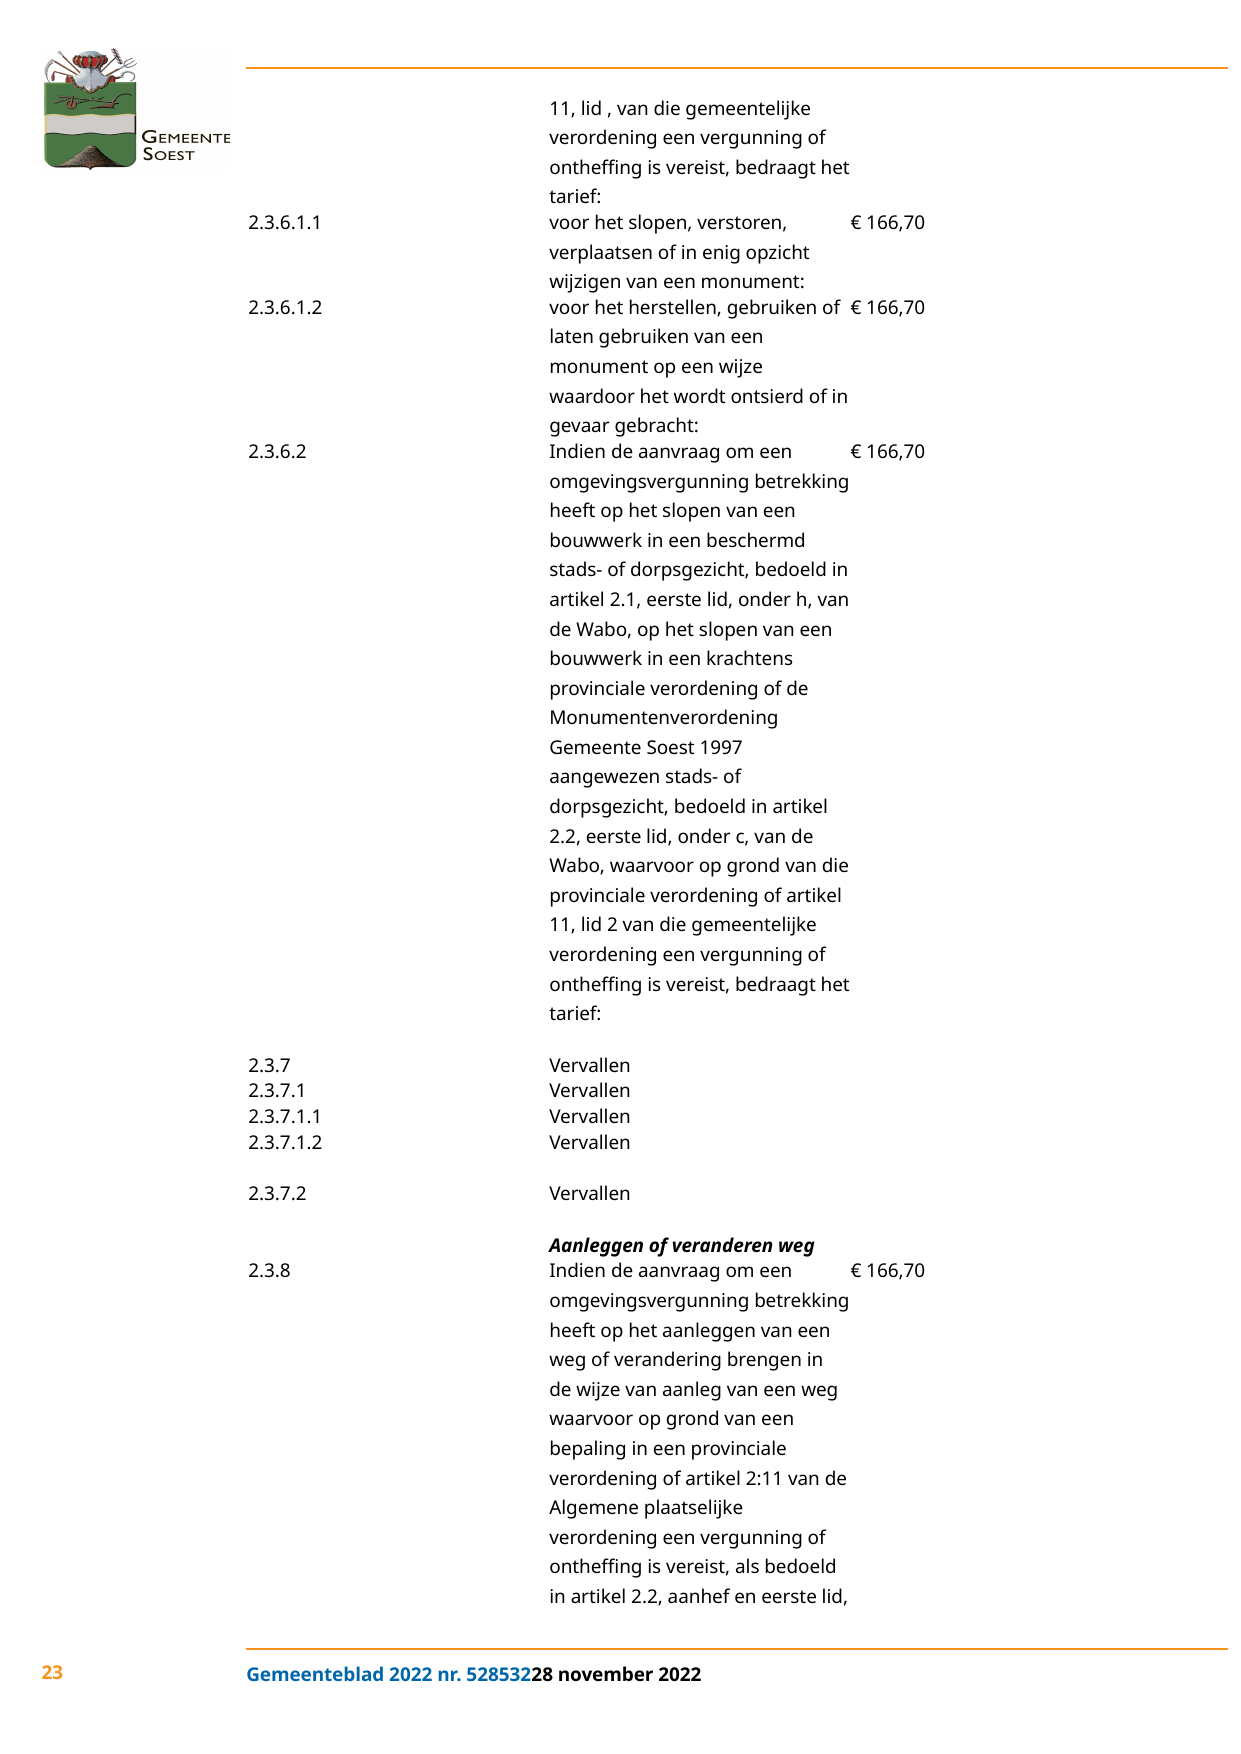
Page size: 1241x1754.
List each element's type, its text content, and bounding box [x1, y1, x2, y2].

table_cell 2.3.8 [248, 1258, 549, 1609]
table_cell 2.3.7.1.2 [248, 1129, 549, 1155]
table_cell [850, 1078, 1152, 1103]
table_cell [850, 1052, 1152, 1077]
table_cell [850, 1206, 1152, 1232]
table_cell [850, 1129, 1152, 1155]
table_cell [248, 95, 549, 209]
table_cell [549, 1155, 850, 1180]
table_cell Vervallen [549, 1103, 850, 1129]
table_cell 11, lid , van die gemeentelijke verordening een vergunning of ontheffing is vereist, bedraagt het tarief: [549, 95, 850, 209]
table_cell [850, 1103, 1152, 1129]
table_cell Vervallen [549, 1078, 850, 1103]
picture [41, 47, 231, 172]
table_cell Vervallen [549, 1052, 850, 1077]
table_cell 2.3.6.1.1 [248, 209, 549, 294]
table_cell [850, 1180, 1152, 1206]
table_cell voor het herstellen, gebruiken of laten gebruiken van een monument op een wijze waardoor het wordt ontsierd of in gevaar gebracht: [549, 294, 850, 438]
table_cell Indien de aanvraag om een omgevingsvergunning betrekking heeft op het aanleggen van een weg of verandering brengen in de wijze van aanleg van een weg waarvoor op grond van een bepaling in een provinciale verordening of artikel 2:11 van de Algemene plaatselijke verordening een vergunning of ontheffing is vereist, als bedoeld in artikel 2.2, aanhef en eerste lid, [549, 1258, 850, 1609]
table_cell [248, 1155, 549, 1180]
table_cell 2.3.6.2 [248, 438, 549, 1026]
table_cell [549, 1026, 850, 1052]
table_cell Vervallen [549, 1129, 850, 1155]
table_cell € 166,70 [850, 294, 1152, 438]
table_cell [850, 1232, 1152, 1258]
table_cell 2.3.7.1 [248, 1078, 549, 1103]
table_cell 2.3.7 [248, 1052, 549, 1077]
table_cell [248, 1206, 549, 1232]
table_cell [248, 1232, 549, 1258]
table_cell [850, 1155, 1152, 1180]
table_cell 2.3.6.1.2 [248, 294, 549, 438]
table_cell [850, 1026, 1152, 1052]
table_cell Vervallen [549, 1180, 850, 1206]
table_cell € 166,70 [850, 438, 1152, 1026]
table_cell 2.3.7.1.1 [248, 1103, 549, 1129]
table_cell Aanleggen of veranderen weg [549, 1232, 850, 1258]
table_cell voor het slopen, verstoren, verplaatsen of in enig opzicht wijzigen van een monument: [549, 209, 850, 294]
table_cell 2.3.7.2 [248, 1180, 549, 1206]
table_cell € 166,70 [850, 209, 1152, 294]
table_cell [850, 95, 1152, 209]
table_cell [549, 1206, 850, 1232]
table_cell [248, 1026, 549, 1052]
table_cell Indien de aanvraag om een omgevingsvergunning betrekking heeft op het slopen van een bouwwerk in een beschermd stads- of dorpsgezicht, bedoeld in artikel 2.1, eerste lid, onder h, van de Wabo, op het slopen van een bouwwerk in een krachtens provinciale verordening of de Monumentenverordening Gemeente Soest 1997 aangewezen stads- of dorpsgezicht, bedoeld in artikel 2.2, eerste lid, onder c, van de Wabo, waarvoor op grond van die provinciale verordening of artikel 11, lid 2 van die gemeentelijke verordening een vergunning of ontheffing is vereist, bedraagt het tarief: [549, 438, 850, 1026]
table_cell € 166,70 [850, 1258, 1152, 1609]
